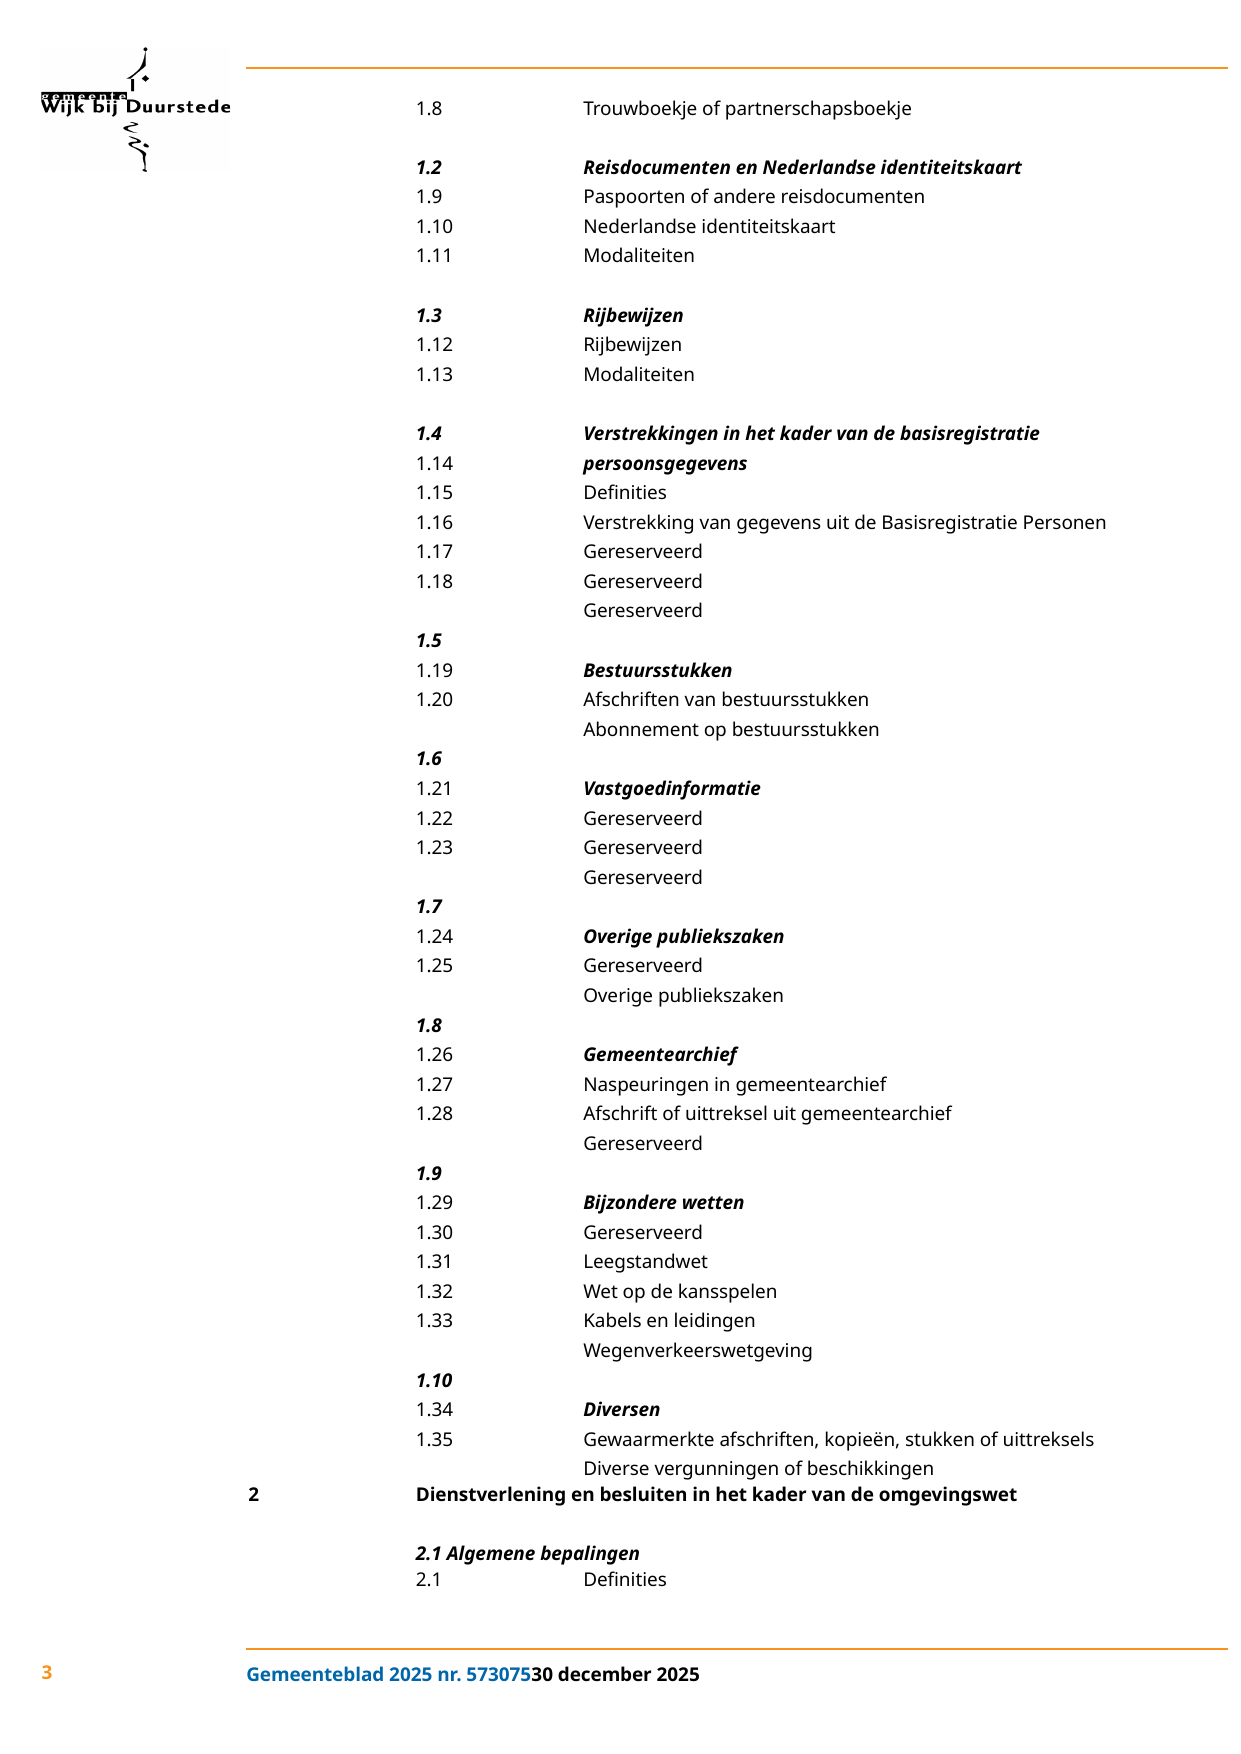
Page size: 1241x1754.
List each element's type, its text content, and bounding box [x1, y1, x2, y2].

table_cell Trouwboekje of partnerschapsboekje Reisdocumenten en Nederlandse identiteitskaart Paspoorten of andere reisdocumenten Nederlandse identiteitskaart Modaliteiten Rijbewijzen Rijbewijzen Modaliteiten Verstrekkingen in het kader van de basisregistratie persoonsgegevens Definities Verstrekking van gegevens uit de Basisregistratie Personen Gereserveerd Gereserveerd Gereserveerd Bestuursstukken Afschriften van bestuursstukken Abonnement op bestuursstukken Vastgoedinformatie Gereserveerd Gereserveerd Gereserveerd Overige publiekszaken Gereserveerd Overige publiekszaken Gemeentearchief Naspeuringen in gemeentearchief Afschrift of uittreksel uit gemeentearchief Gereserveerd Bijzondere wetten Gereserveerd Leegstandwet Wet op de kansspelen Kabels en leidingen Wegenverkeerswetgeving Diversen Gewaarmerkte afschriften, kopieën, stukken of uittreksels Diverse vergunningen of beschikkingen [583, 95, 1152, 1481]
table_cell [248, 1566, 416, 1592]
table_cell 2 [248, 1481, 416, 1566]
table_cell 1.8 1.2 1.9 1.10 1.11 1.3 1.12 1.13 1.4 1.14 1.15 1.16 1.17 1.18 1.5 1.19 1.20 1.6 1.21 1.22 1.23 1.7 1.24 1.25 1.8 1.26 1.27 1.28 1.9 1.29 1.30 1.31 1.32 1.33 1.10 1.34 1.35 [416, 95, 583, 1481]
table_cell Definities [583, 1566, 1152, 1592]
table_cell [248, 95, 416, 1481]
picture [41, 47, 231, 172]
table_cell Dienstverlening en besluiten in het kader van de omgevingswet 2.1 Algemene bepalingen [416, 1481, 1152, 1566]
table_cell 2.1 [416, 1566, 583, 1592]
